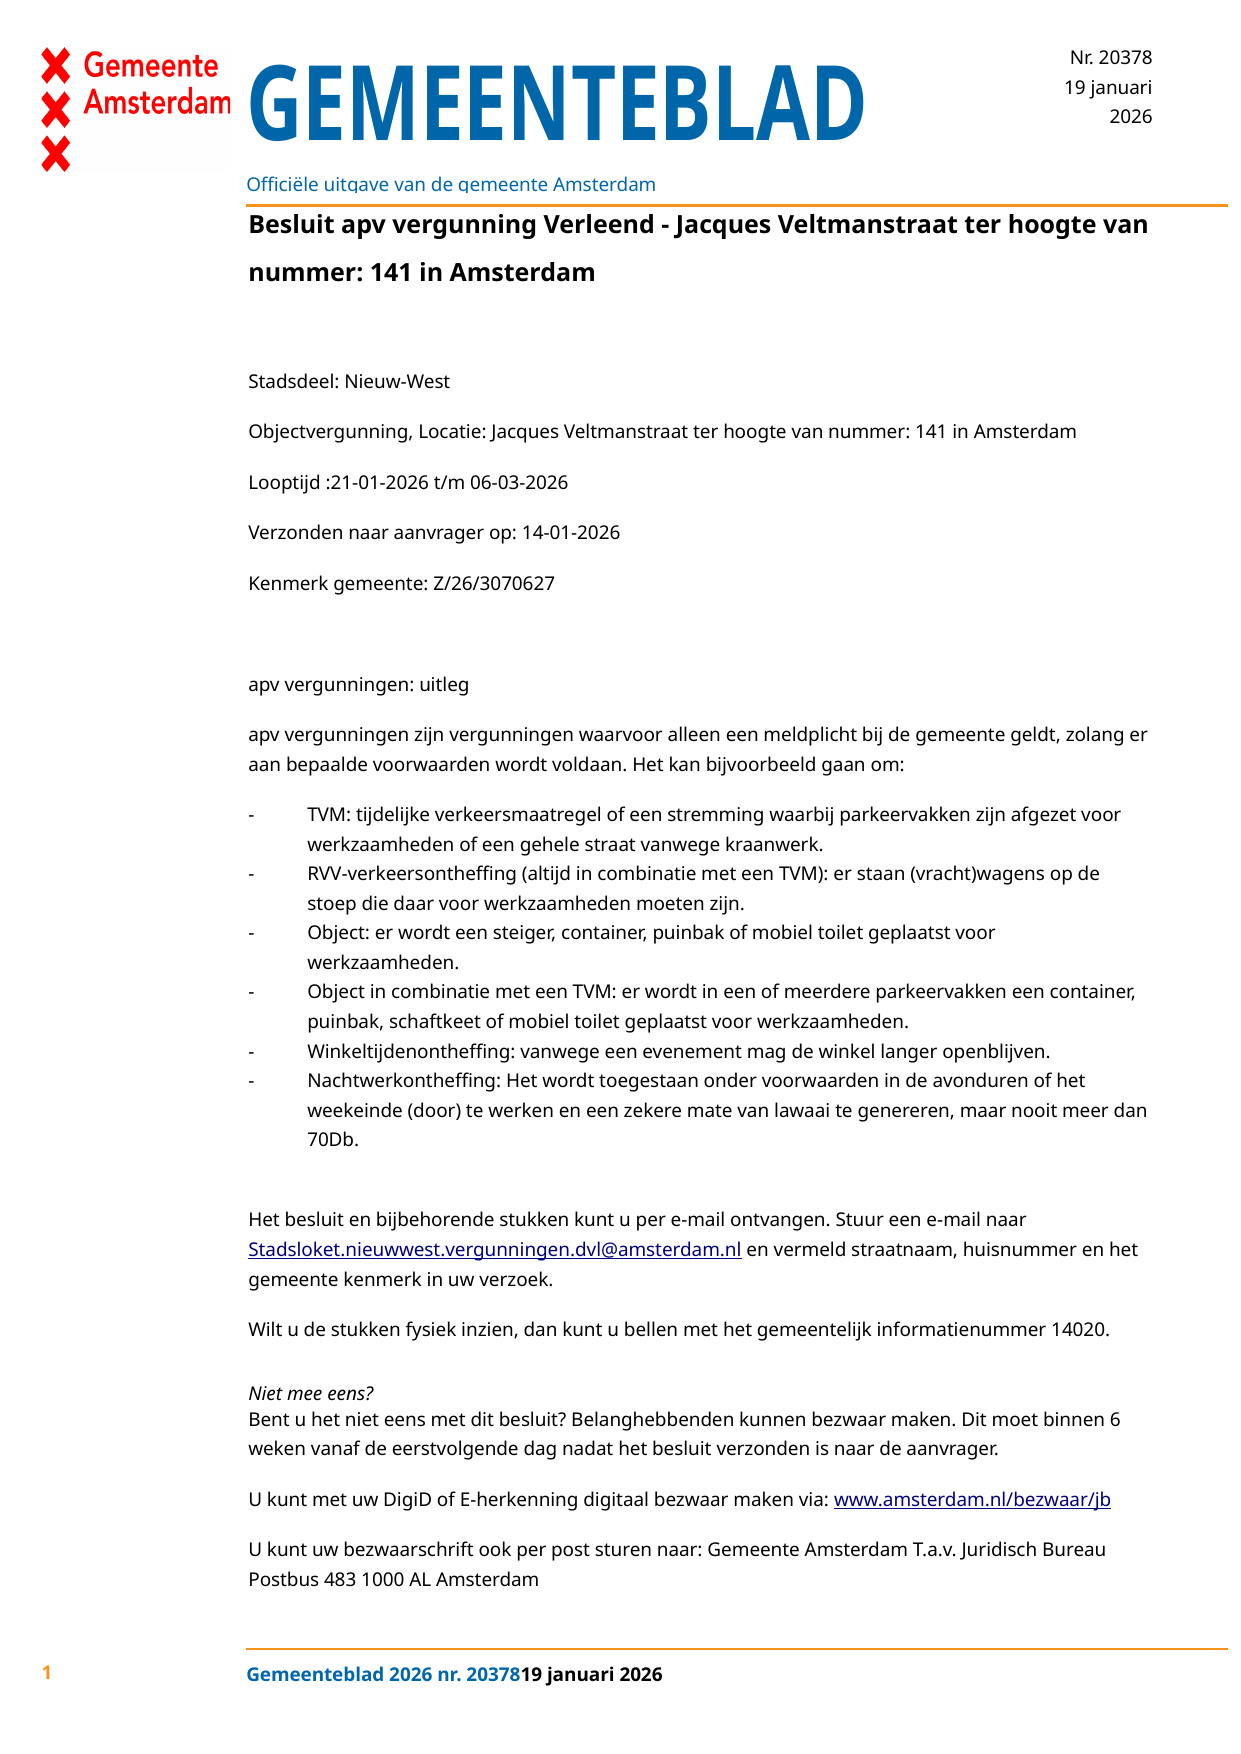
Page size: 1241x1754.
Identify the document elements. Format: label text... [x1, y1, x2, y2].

text Objectvergunning, Locatie: Jacques Veltmanstraat ter hoogte van nummer: 141 in Amsterdam [248, 419, 1152, 444]
text U kunt uw bezwaarschrift ook per post sturen naar: Gemeente Amsterdam T.a.v. Juridisch Bureau Postbus 483 1000 AL Amsterdam [248, 1536, 1152, 1592]
text Wilt u de stukken fysiek inzien, dan kunt u bellen met het gemeentelijk informatienummer 14020. [248, 1316, 1152, 1342]
list Object: er wordt een steiger, container, puinbak of mobiel toilet geplaatst voor werkzaamheden. [248, 919, 1152, 975]
list Nachtwerkontheffing: Het wordt toegestaan onder voorwaarden in de avonduren of het weekeinde (door) te werken en een zekere mate van lawaai te genereren, maar nooit meer dan 70Db. [248, 1067, 1152, 1152]
text Kenmerk gemeente: Z/26/3070627 [248, 570, 1152, 596]
text U kunt met uw DigiD of E-herkenning digitaal bezwaar maken via: www.amsterdam.nl/bezwaar/jb [248, 1486, 1152, 1512]
text Niet mee eens? [248, 1380, 1152, 1406]
text Besluit apv vergunning Verleend - Jacques Veltmanstraat ter hoogte van nummer: 141 in Amsterdam [248, 207, 1152, 288]
list TVM: tijdelijke verkeersmaatregel of een stremming waarbij parkeervakken zijn afgezet voor werkzaamheden of een gehele straat vanwege kraanwerk. [248, 801, 1152, 857]
text apv vergunningen: uitleg [248, 671, 1152, 697]
list Winkeltijdenontheffing: vanwege een evenement mag de winkel langer openblijven. [248, 1038, 1152, 1064]
list RVV-verkeersontheffing (altijd in combinatie met een TVM): er staan (vracht)wagens op de stoep die daar voor werkzaamheden moeten zijn. [248, 860, 1152, 916]
picture [41, 47, 231, 172]
text Bent u het niet eens met dit besluit? Belanghebbenden kunnen bezwaar maken. Dit moet binnen 6 weken vanaf de eerstvolgende dag nadat het besluit verzonden is naar de aanvrager. [248, 1406, 1152, 1461]
text apv vergunningen zijn vergunningen waarvoor alleen een meldplicht bij de gemeente geldt, zolang er aan bepaalde voorwaarden wordt voldaan. Het kan bijvoorbeeld gaan om: [248, 721, 1152, 777]
text Looptijd :21-01-2026 t/m 06-03-2026 [248, 469, 1152, 495]
text Verzonden naar aanvrager op: 14-01-2026 [248, 519, 1152, 545]
text Stadsdeel: Nieuw-West [248, 368, 1152, 394]
list Object in combinatie met een TVM: er wordt in een of meerdere parkeervakken een container, puinbak, schaftkeet of mobiel toilet geplaatst voor werkzaamheden. [248, 979, 1152, 1034]
text Het besluit en bijbehorende stukken kunt u per e-mail ontvangen. Stuur een e-mail naar Stadsloket.nieuwwest.vergunningen.dvl@amsterdam.nl en vermeld straatnaam, huisnummer en het gemeente kenmerk in uw verzoek. [248, 1207, 1152, 1292]
